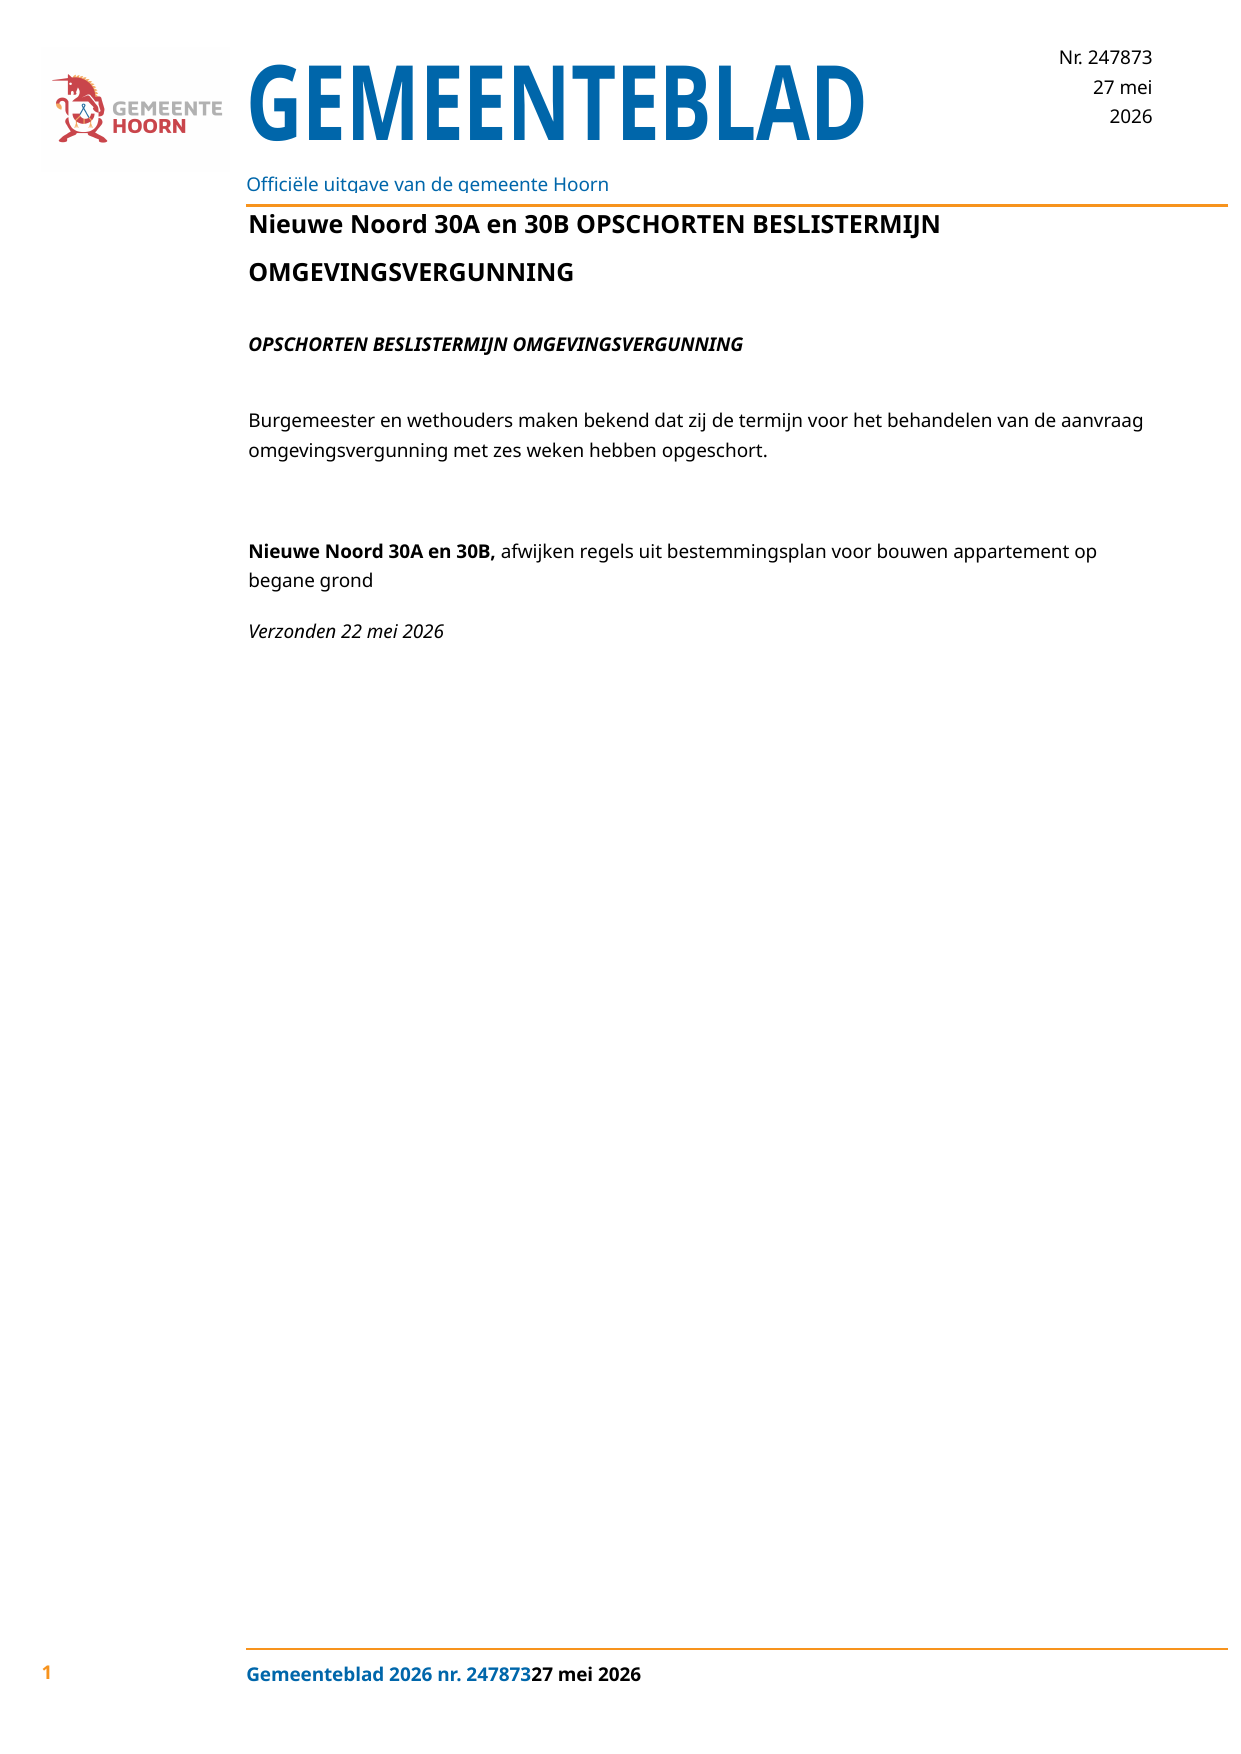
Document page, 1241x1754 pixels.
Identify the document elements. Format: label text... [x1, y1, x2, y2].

text Nieuwe Noord 30A en 30B, afwijken regels uit bestemmingsplan voor bouwen appartement op begane grond [248, 538, 1152, 593]
text Burgemeester en wethouders maken bekend dat zij de termijn voor het behandelen van de aanvraag omgevingsvergunning met zes weken hebben opgeschort. [248, 408, 1152, 463]
text Nieuwe Noord 30A en 30B OPSCHORTEN BESLISTERMIJN OMGEVINGSVERGUNNING [248, 207, 1152, 288]
picture [41, 47, 231, 172]
text Verzonden 22 mei 2026 [248, 618, 1152, 644]
text OPSCHORTEN BESLISTERMIJN OMGEVINGSVERGUNNING [248, 331, 1152, 357]
